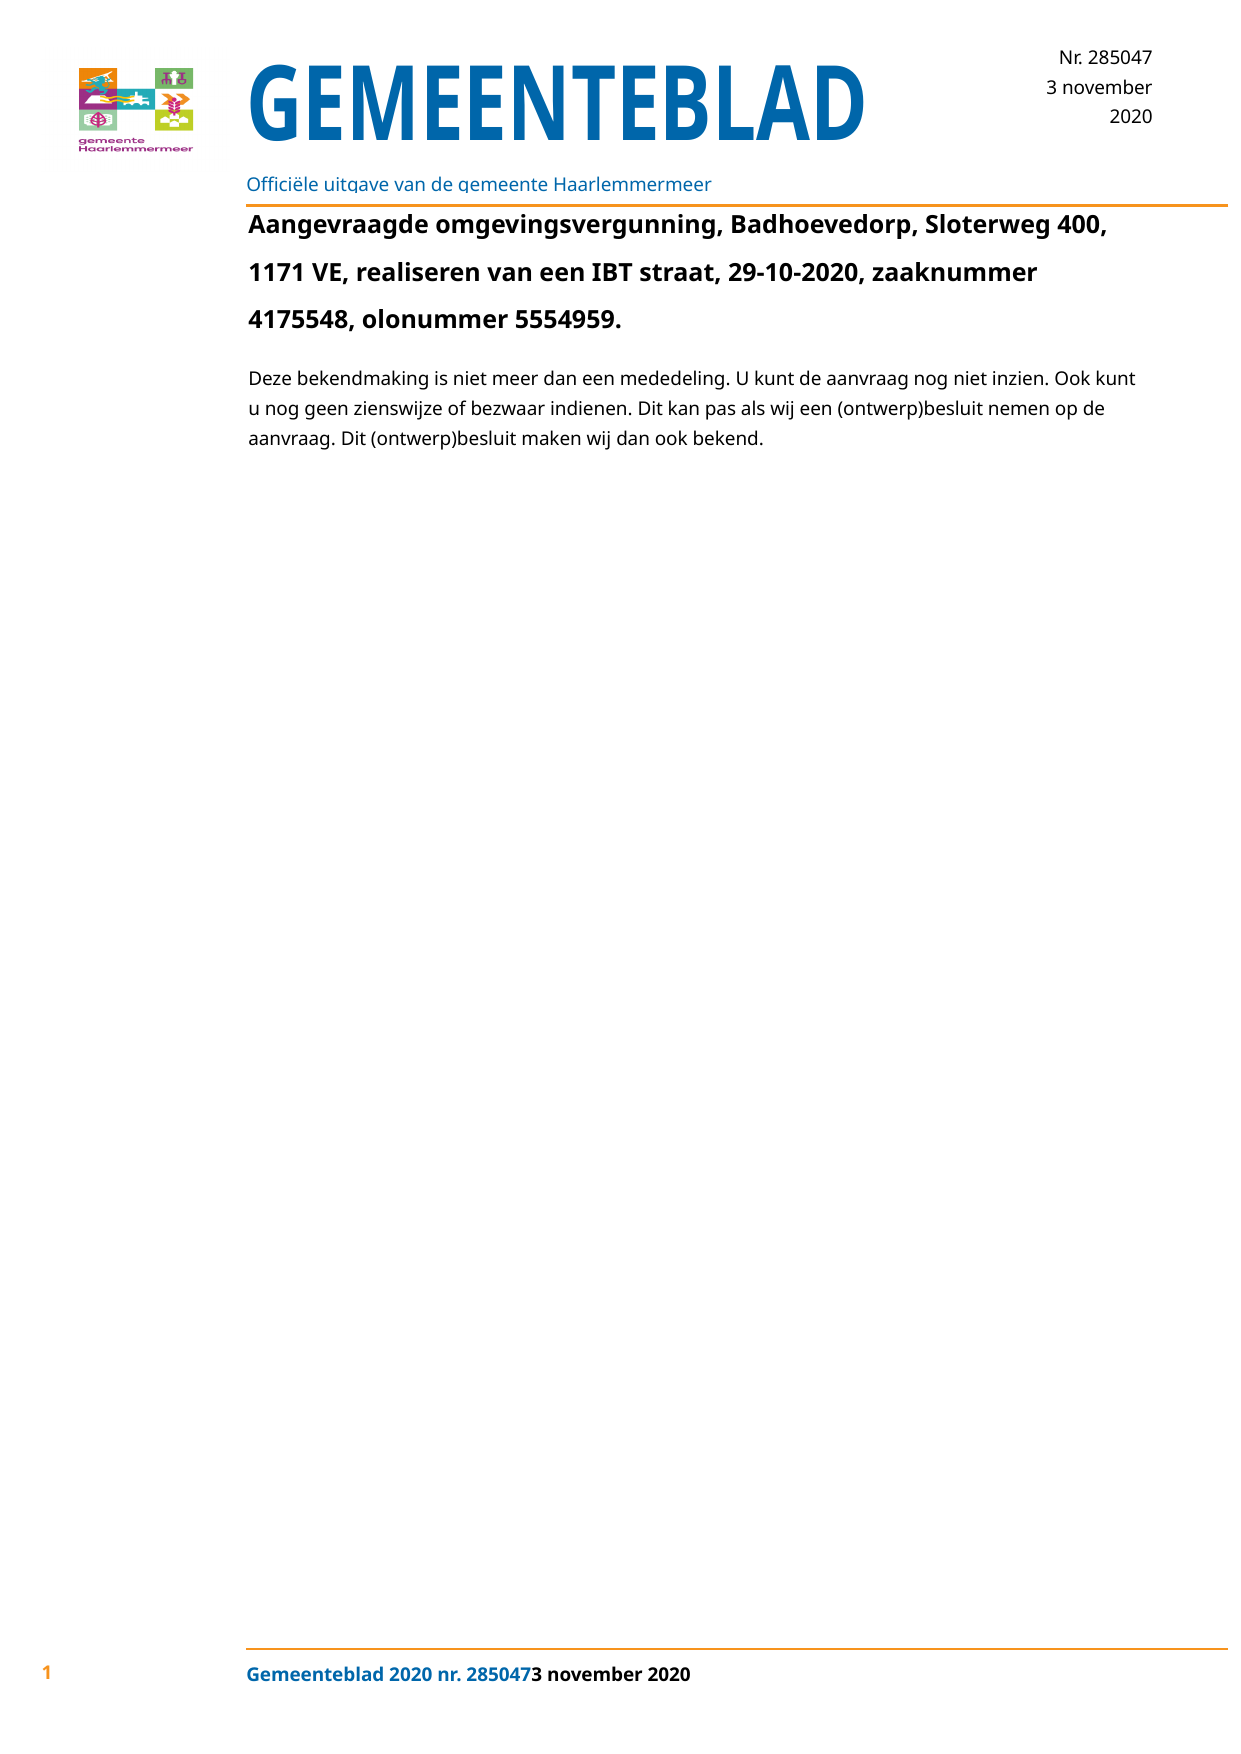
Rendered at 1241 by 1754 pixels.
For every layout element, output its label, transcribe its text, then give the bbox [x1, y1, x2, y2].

picture [41, 47, 231, 172]
text Aangevraagde omgevingsvergunning, Badhoevedorp, Sloterweg 400, 1171 VE, realiseren van een IBT straat, 29-10-2020, zaaknummer 4175548, olonummer 5554959. [248, 207, 1152, 336]
text Deze bekendmaking is niet meer dan een mededeling. U kunt de aanvraag nog niet inzien. Ook kunt u nog geen zienswijze of bezwaar indienen. Dit kan pas als wij een (ontwerp)besluit nemen op de aanvraag. Dit (ontwerp)besluit maken wij dan ook bekend. [248, 366, 1152, 450]
